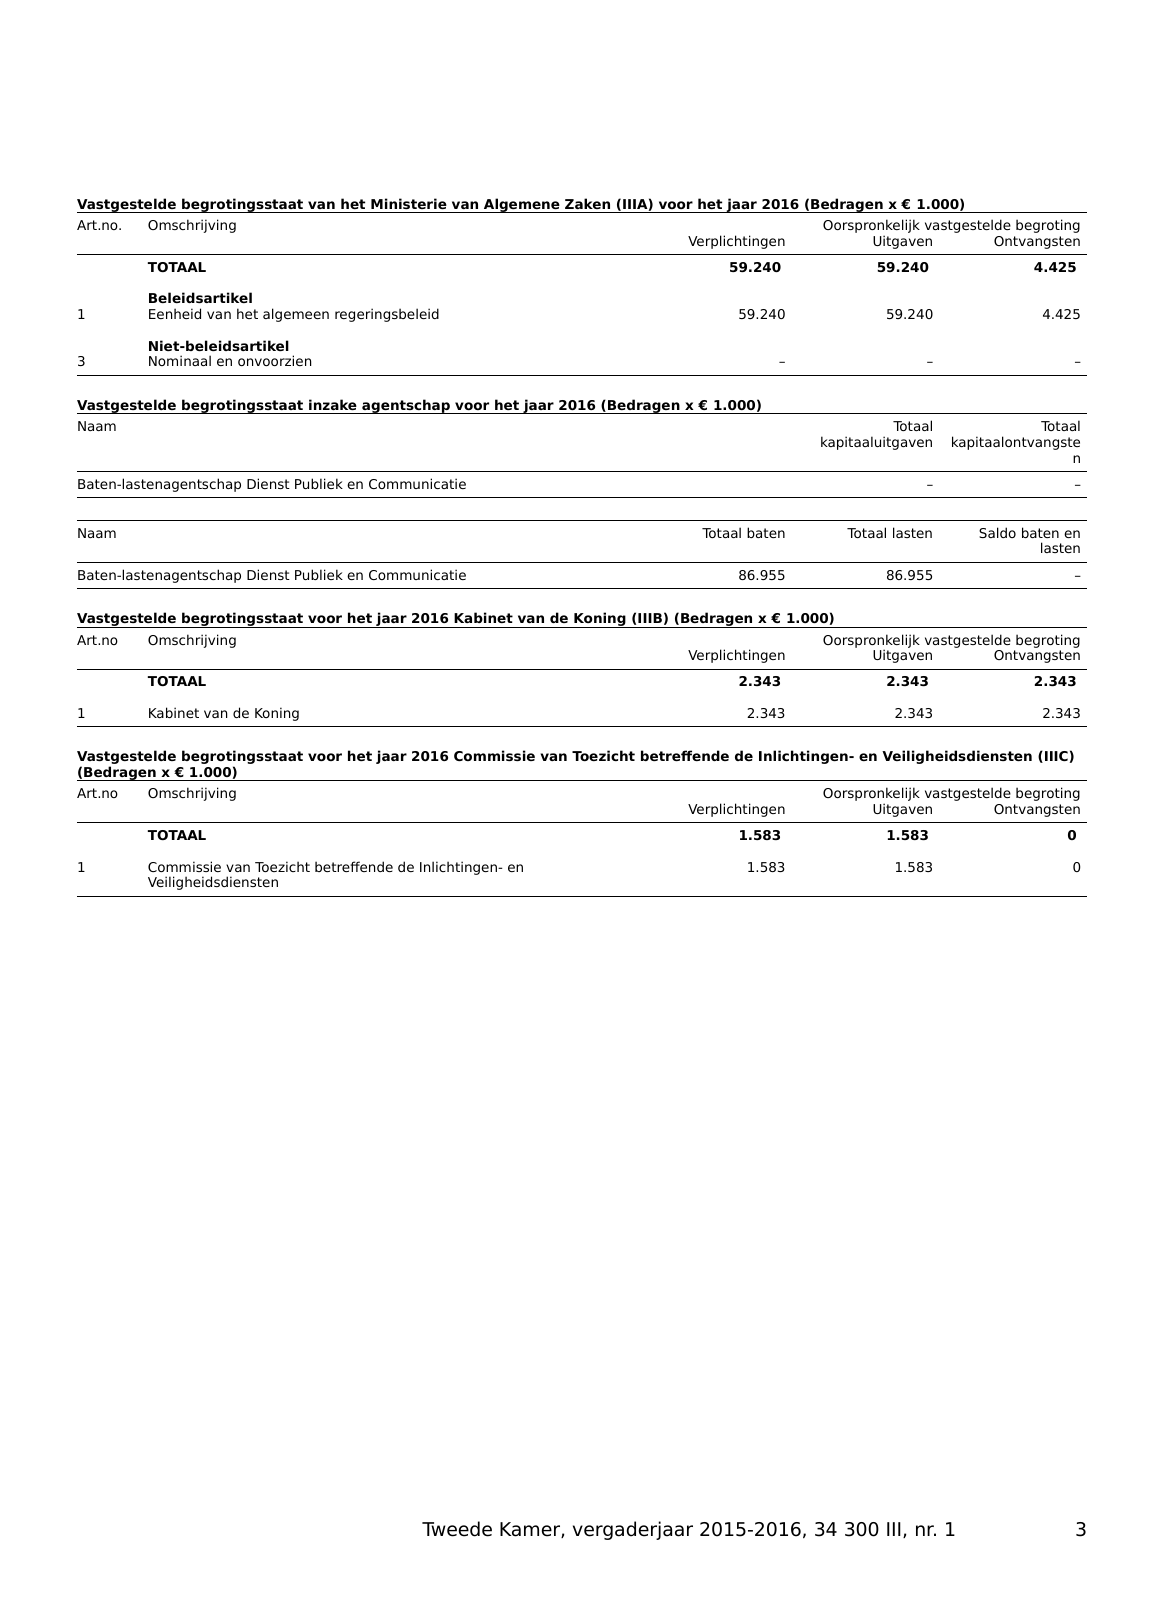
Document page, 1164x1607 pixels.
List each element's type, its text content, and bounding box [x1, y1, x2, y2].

table_cell 1.583 [791, 823, 939, 844]
table_cell [142, 276, 644, 291]
table_cell – [939, 354, 1087, 374]
table_cell [77, 255, 142, 276]
table_cell – [791, 472, 939, 497]
table_header Saldo baten en lasten [939, 521, 1087, 562]
table_cell 1 [77, 706, 142, 726]
table_cell – [939, 472, 1087, 497]
table_cell 1.583 [644, 823, 791, 844]
table_cell 59.240 [791, 255, 939, 276]
table_cell [644, 339, 791, 354]
table_cell [791, 844, 939, 859]
table_cell Baten-lastenagentschap Dienst Publiek en Communicatie [77, 472, 791, 497]
table_cell – [644, 354, 791, 374]
table_cell Oorspronkelijk vastgestelde begroting [644, 628, 1087, 648]
table_cell 2.343 [939, 706, 1087, 726]
table_cell [939, 844, 1087, 859]
table_cell [77, 648, 142, 668]
table_cell Beleidsartikel [142, 291, 644, 307]
table_cell Commissie van Toezicht betreffende de Inlichtingen- en Veiligheidsdiensten [142, 860, 644, 896]
table_cell Verplichtingen [644, 648, 791, 668]
table_header Totaal lasten [791, 521, 939, 562]
table_header Vastgestelde begrotingsstaat inzake agentschap voor het jaar 2016 (Bedragen x € 1.000) [77, 398, 1087, 413]
table_cell 86.955 [644, 563, 791, 588]
table_cell TOTAAL [142, 823, 644, 844]
table_cell [77, 670, 142, 690]
table_cell Oorspronkelijk vastgestelde begroting [644, 781, 1087, 802]
table_cell [939, 291, 1087, 307]
table_cell [142, 690, 644, 706]
table_cell [644, 690, 791, 706]
table_cell [77, 339, 142, 354]
table_cell [791, 291, 939, 307]
table_cell Verplichtingen [644, 802, 791, 822]
table_cell [644, 844, 791, 859]
table_cell 4.425 [939, 307, 1087, 323]
table_cell 2.343 [644, 670, 791, 690]
table_cell Totaal kapitaalontvangsten [939, 414, 1087, 471]
table_cell [791, 339, 939, 354]
table_cell Naam [77, 414, 791, 471]
table_cell [77, 323, 142, 338]
table_cell [77, 690, 142, 706]
table_cell Oorspronkelijk vastgestelde begroting [644, 213, 1087, 234]
table_cell Nominaal en onvoorzien [142, 354, 644, 374]
table_cell [939, 323, 1087, 338]
table_header Totaal baten [644, 521, 791, 562]
table_cell TOTAAL [142, 670, 644, 690]
table_cell 59.240 [644, 255, 791, 276]
table_cell 1 [77, 307, 142, 323]
table_cell Omschrijving [142, 213, 644, 234]
table_cell Uitgaven [791, 802, 939, 822]
table_cell [77, 844, 142, 859]
table_cell Baten-lastenagentschap Dienst Publiek en Communicatie [77, 563, 644, 588]
table_cell – [939, 563, 1087, 588]
table_cell 1 [77, 860, 142, 896]
table_cell [142, 234, 644, 254]
table_cell 59.240 [791, 307, 939, 323]
table_cell [939, 690, 1087, 706]
table_cell 2.343 [791, 670, 939, 690]
table_cell 1.583 [644, 860, 791, 896]
table_cell 1.583 [791, 860, 939, 896]
table_cell Uitgaven [791, 648, 939, 668]
table_cell Ontvangsten [939, 648, 1087, 668]
table_cell [142, 648, 644, 668]
table_cell Art.no. [77, 213, 142, 234]
table_header Vastgestelde begrotingsstaat voor het jaar 2016 Kabinet van de Koning (IIIB) (Bedragen x € 1.000) [77, 611, 1087, 627]
table_cell 3 [77, 354, 142, 374]
table_cell [142, 323, 644, 338]
table_cell TOTAAL [142, 255, 644, 276]
table_cell 2.343 [939, 670, 1087, 690]
table_cell 59.240 [644, 307, 791, 323]
table_cell Uitgaven [791, 234, 939, 254]
table_cell [939, 276, 1087, 291]
table_cell [791, 323, 939, 338]
table_cell [77, 802, 142, 822]
table_cell Art.no [77, 628, 142, 648]
table_cell Totaal kapitaaluitgaven [791, 414, 939, 471]
table_cell 86.955 [791, 563, 939, 588]
table_cell [939, 339, 1087, 354]
table_cell Verplichtingen [644, 234, 791, 254]
table_header Vastgestelde begrotingsstaat voor het jaar 2016 Commissie van Toezicht betreffende de Inlichtingen- en Veiligheidsdiensten (IIIC) (Bedragen x € 1.000) [77, 749, 1087, 780]
table_cell Eenheid van het algemeen regeringsbeleid [142, 307, 644, 323]
table_cell – [791, 354, 939, 374]
table_header Vastgestelde begrotingsstaat van het Ministerie van Algemene Zaken (IIIA) voor het jaar 2016 (Bedragen x € 1.000) [77, 196, 1087, 212]
table_cell Art.no [77, 781, 142, 802]
table_cell [77, 276, 142, 291]
table_cell [77, 823, 142, 844]
table_cell [142, 844, 644, 859]
table_cell 4.425 [939, 255, 1087, 276]
table_cell [77, 291, 142, 307]
table_cell Niet-beleidsartikel [142, 339, 644, 354]
table_cell [644, 276, 791, 291]
table_cell Kabinet van de Koning [142, 706, 644, 726]
table_cell Omschrijving [142, 628, 644, 648]
table_cell 2.343 [791, 706, 939, 726]
table_cell Ontvangsten [939, 802, 1087, 822]
table_cell [644, 323, 791, 338]
table_cell Omschrijving [142, 781, 644, 802]
table_cell [791, 276, 939, 291]
table_cell 2.343 [644, 706, 791, 726]
table_cell [142, 802, 644, 822]
table_cell 0 [939, 823, 1087, 844]
table_cell Ontvangsten [939, 234, 1087, 254]
table_cell [77, 234, 142, 254]
table_cell 0 [939, 860, 1087, 896]
table_cell [644, 291, 791, 307]
table_header Naam [77, 521, 644, 562]
table_cell [791, 690, 939, 706]
